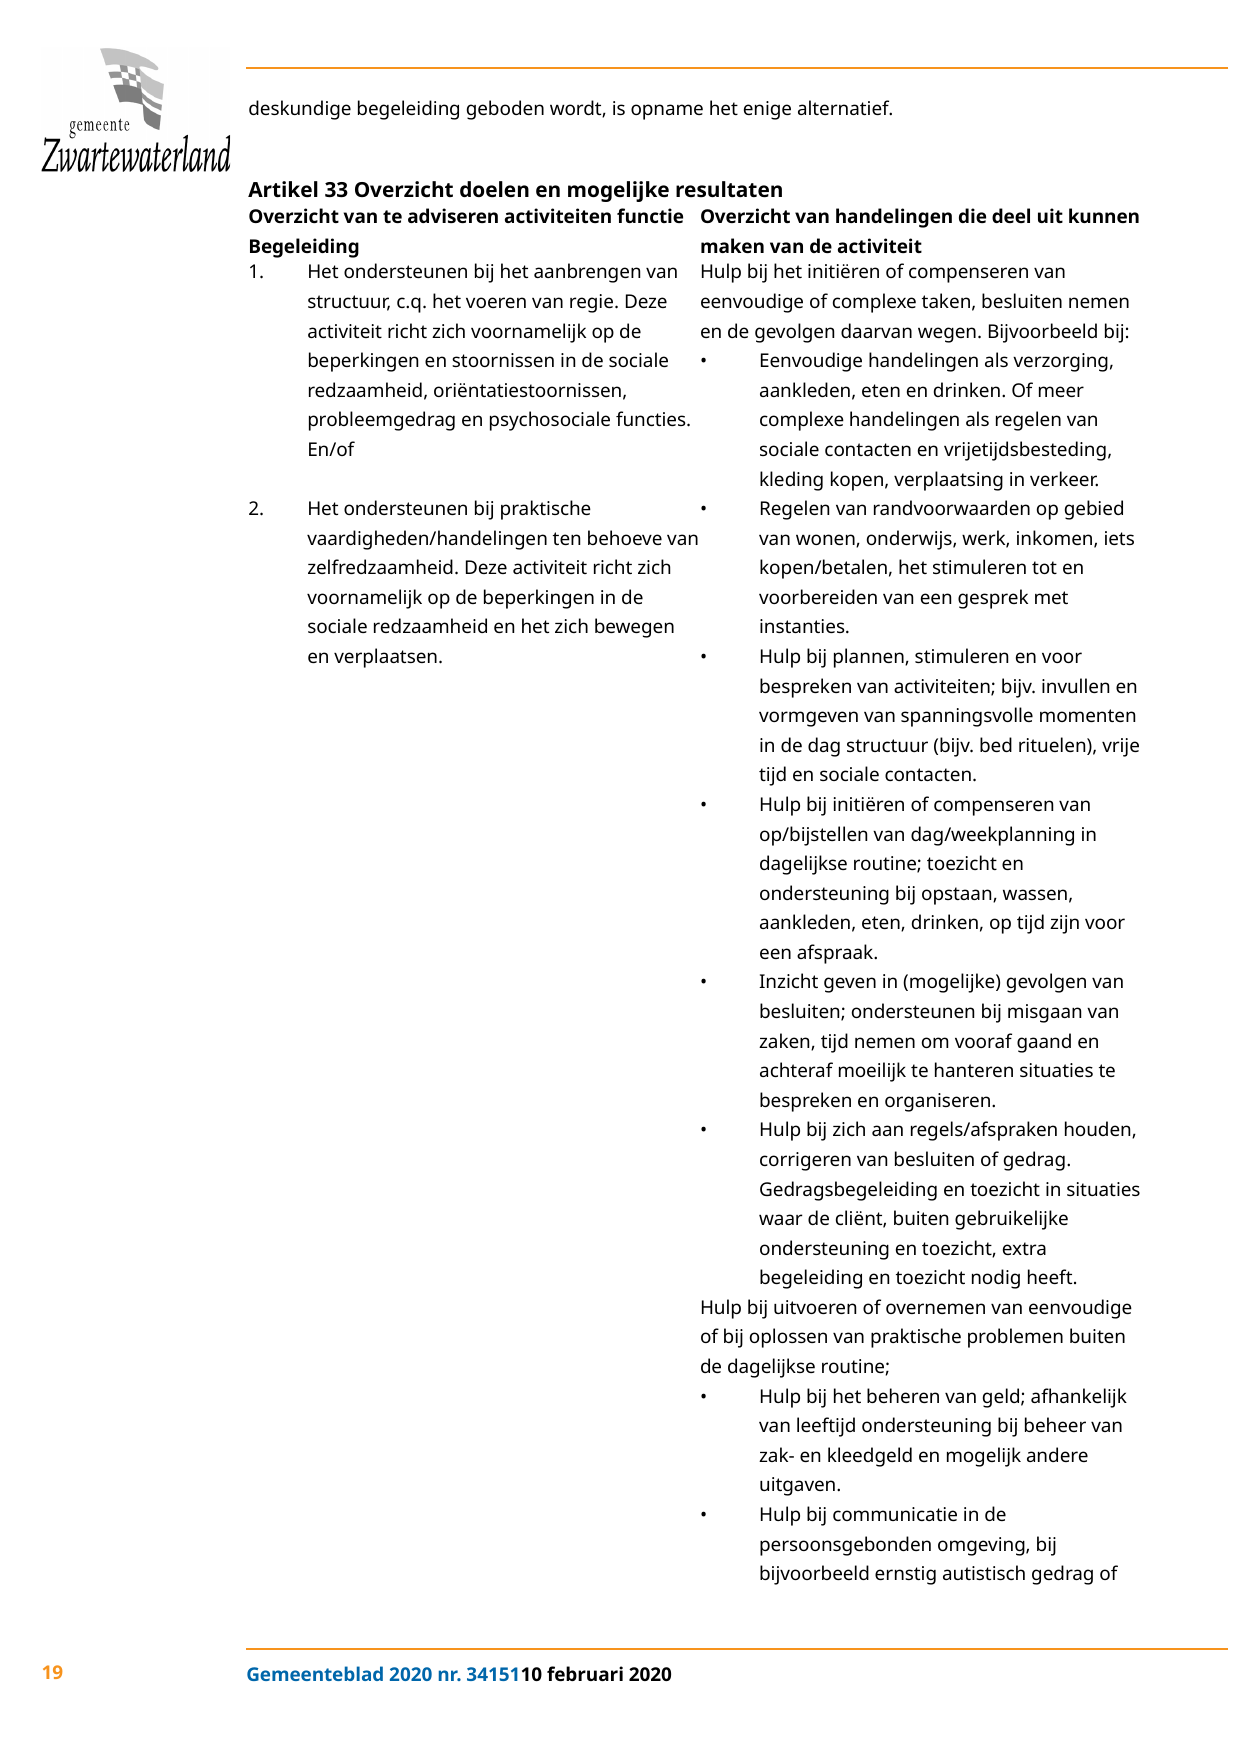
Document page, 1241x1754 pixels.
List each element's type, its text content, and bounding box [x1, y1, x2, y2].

table_header Overzicht van handelingen die deel uit kunnen maken van de activiteit [700, 203, 1152, 259]
table_cell Het ondersteunen bij het aanbrengen van structuur, c.q. het voeren van regie. Deze activiteit richt zich voornamelijk op de beperkingen en stoornissen in de sociale redzaamheid, oriëntatiestoornissen, probleemgedrag en psychosociale functies. En/of Het ondersteunen bij praktische vaardigheden/handelingen ten behoeve van zelfredzaamheid. Deze activiteit richt zich voornamelijk op de beperkingen in de sociale redzaamheid en het zich bewegen en verplaatsen. [248, 259, 700, 1586]
picture [41, 47, 231, 172]
table_header Overzicht van te adviseren activiteiten functie Begeleiding [248, 203, 700, 259]
text deskundige begeleiding geboden wordt, is opname het enige alternatief. [248, 95, 1152, 121]
text Artikel 33 Overzicht doelen en mogelijke resultaten [248, 175, 1152, 203]
table_cell Hulp bij het initiëren of compenseren van eenvoudige of complexe taken, besluiten nemen en de gevolgen daarvan wegen. Bijvoorbeeld bij: Eenvoudige handelingen als verzorging, aankleden, eten en drinken. Of meer complexe handelingen als regelen van sociale contacten en vrijetijdsbesteding, kleding kopen, verplaatsing in verkeer. Regelen van randvoorwaarden op gebied van wonen, onderwijs, werk, inkomen, iets kopen/betalen, het stimuleren tot en voorbereiden van een gesprek met instanties. Hulp bij plannen, stimuleren en voor bespreken van activiteiten; bijv. invullen en vormgeven van spanningsvolle momenten in de dag structuur (bijv. bed rituelen), vrije tijd en sociale contacten. Hulp bij initiëren of compenseren van op/bijstellen van dag/weekplanning in dagelijkse routine; toezicht en ondersteuning bij opstaan, wassen, aankleden, eten, drinken, op tijd zijn voor een afspraak. Inzicht geven in (mogelijke) gevolgen van besluiten; ondersteunen bij misgaan van zaken, tijd nemen om vooraf gaand en achteraf moeilijk te hanteren situaties te bespreken en organiseren. Hulp bij zich aan regels/afspraken houden, corrigeren van besluiten of gedrag. Gedragsbegeleiding en toezicht in situaties waar de cliënt, buiten gebruikelijke ondersteuning en toezicht, extra begeleiding en toezicht nodig heeft. Hulp bij uitvoeren of overnemen van eenvoudige of bij oplossen van praktische problemen buiten de dagelijkse routine; Hulp bij het beheren van geld; afhankelijk van leeftijd ondersteuning bij beheer van zak- en kleedgeld en mogelijk andere uitgaven. Hulp bij communicatie in de persoonsgebonden omgeving, bij bijvoorbeeld ernstig autistisch gedrag of [700, 259, 1152, 1586]
